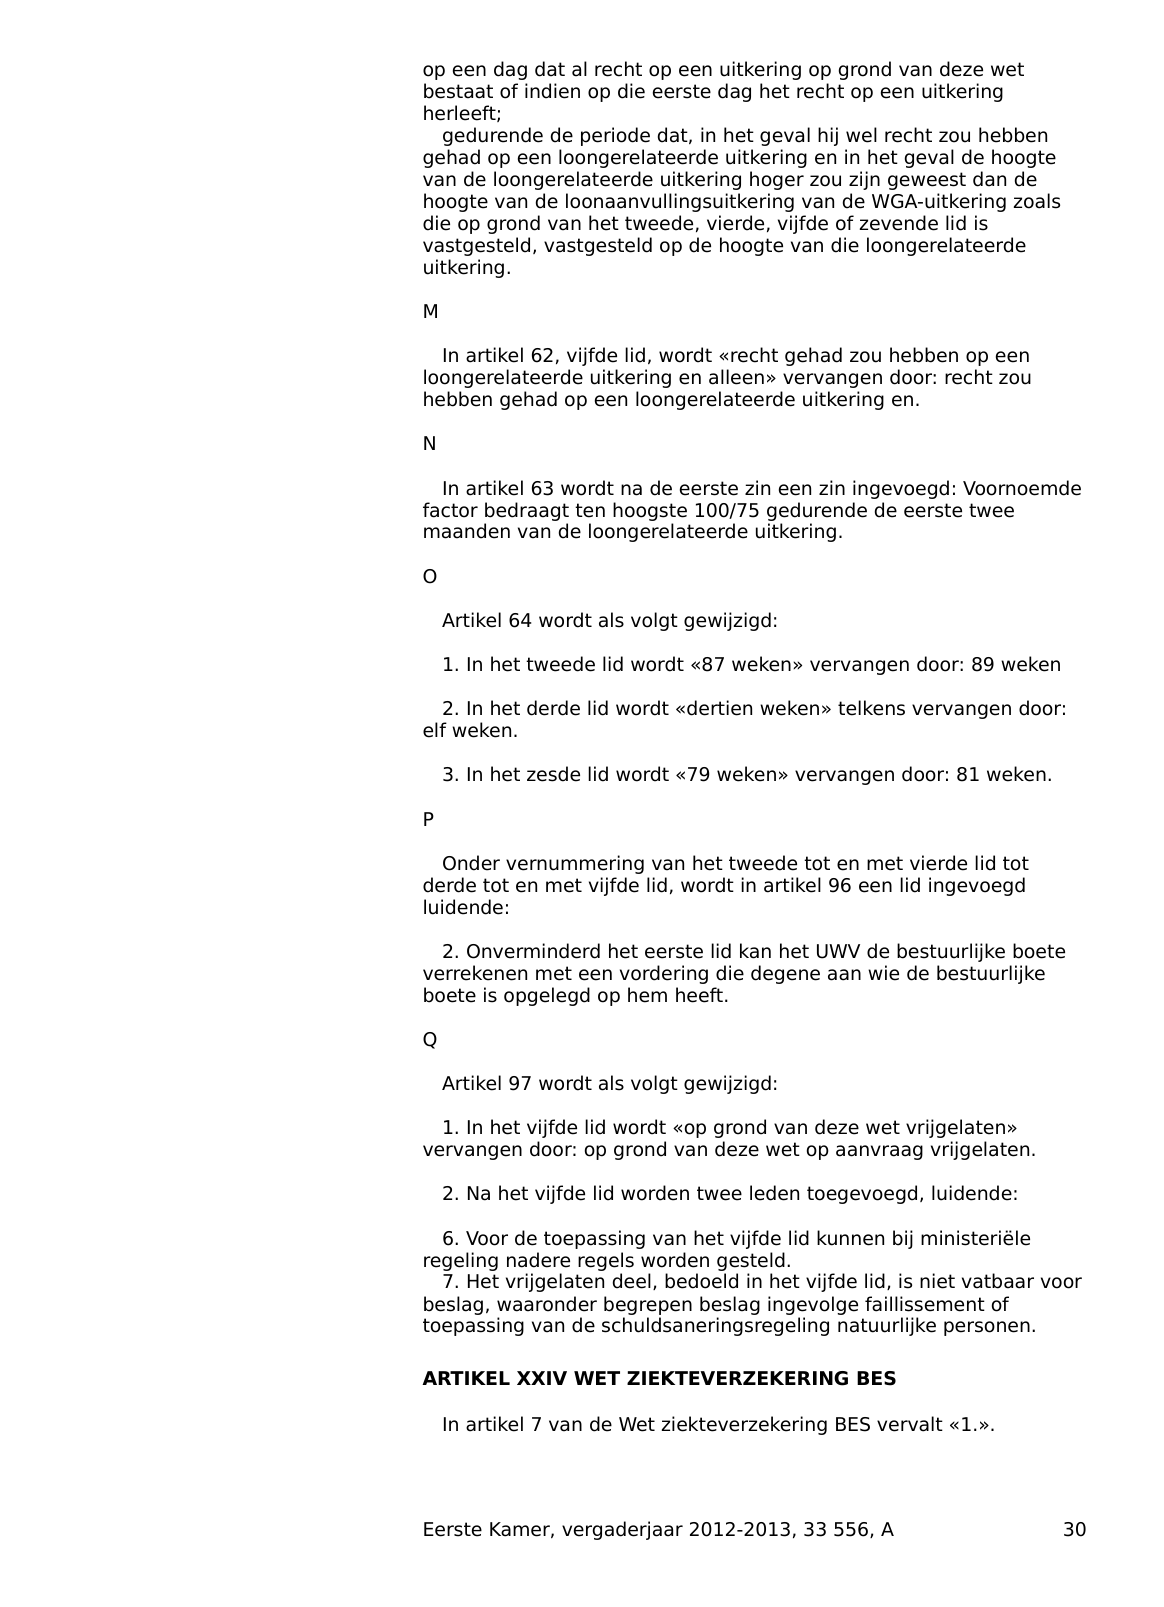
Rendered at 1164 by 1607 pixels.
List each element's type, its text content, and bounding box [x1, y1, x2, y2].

text O [422, 566, 1087, 588]
text P [422, 808, 1087, 830]
text N [422, 433, 1087, 455]
text 1. In het vijfde lid wordt «op grond van deze wet vrijgelaten» vervangen door: op grond van deze wet op aanvraag vrijgelaten. [422, 1117, 1087, 1161]
text In artikel 62, vijfde lid, wordt «recht gehad zou hebben op een loongerelateerde uitkering en alleen» vervangen door: recht zou hebben gehad op een loongerelateerde uitkering en. [422, 345, 1087, 411]
text 2. In het derde lid wordt «dertien weken» telkens vervangen door: elf weken. [422, 698, 1087, 742]
text In artikel 7 van de Wet ziekteverzekering BES vervalt «1.». [422, 1414, 1087, 1436]
text 2. Na het vijfde lid worden twee leden toegevoegd, luidende: [422, 1183, 1087, 1205]
text 2. Onverminderd het eerste lid kan het UWV de bestuurlijke boete verrekenen met een vordering die degene aan wie de bestuurlijke boete is opgelegd op hem heeft. [422, 941, 1087, 1007]
text gedurende de periode dat, in het geval hij wel recht zou hebben gehad op een loongerelateerde uitkering en in het geval de hoogte van de loongerelateerde uitkering hoger zou zijn geweest dan de hoogte van de loonaanvullingsuitkering van de WGA-uitkering zoals die op grond van het tweede, vierde, vijfde of zevende lid is vastgesteld, vastgesteld op de hoogte van die loongerelateerde uitkering. [422, 125, 1087, 279]
text Q [422, 1029, 1087, 1051]
subtitle ARTIKEL XXIV WET ZIEKTEVERZEKERING BES [422, 1367, 1087, 1389]
text Artikel 97 wordt als volgt gewijzigd: [422, 1073, 1087, 1095]
text 3. In het zesde lid wordt «79 weken» vervangen door: 81 weken. [422, 764, 1087, 786]
text Artikel 64 wordt als volgt gewijzigd: [422, 610, 1087, 632]
text M [422, 301, 1087, 323]
text op een dag dat al recht op een uitkering op grond van deze wet bestaat of indien op die eerste dag het recht op een uitkering herleeft; [422, 59, 1087, 125]
text 1. In het tweede lid wordt «87 weken» vervangen door: 89 weken [422, 654, 1087, 676]
text In artikel 63 wordt na de eerste zin een zin ingevoegd: Voornoemde factor bedraagt ten hoogste 100/75 gedurende de eerste twee maanden van de loongerelateerde uitkering. [422, 477, 1087, 543]
text Onder vernummering van het tweede tot en met vierde lid tot derde tot en met vijfde lid, wordt in artikel 96 een lid ingevoegd luidende: [422, 853, 1087, 918]
text 7. Het vrijgelaten deel, bedoeld in het vijfde lid, is niet vatbaar voor beslag, waaronder begrepen beslag ingevolge faillissement of toepassing van de schuldsaneringsregeling natuurlijke personen. [422, 1271, 1087, 1337]
text 6. Voor de toepassing van het vijfde lid kunnen bij ministeriële regeling nadere regels worden gesteld. [422, 1227, 1087, 1271]
